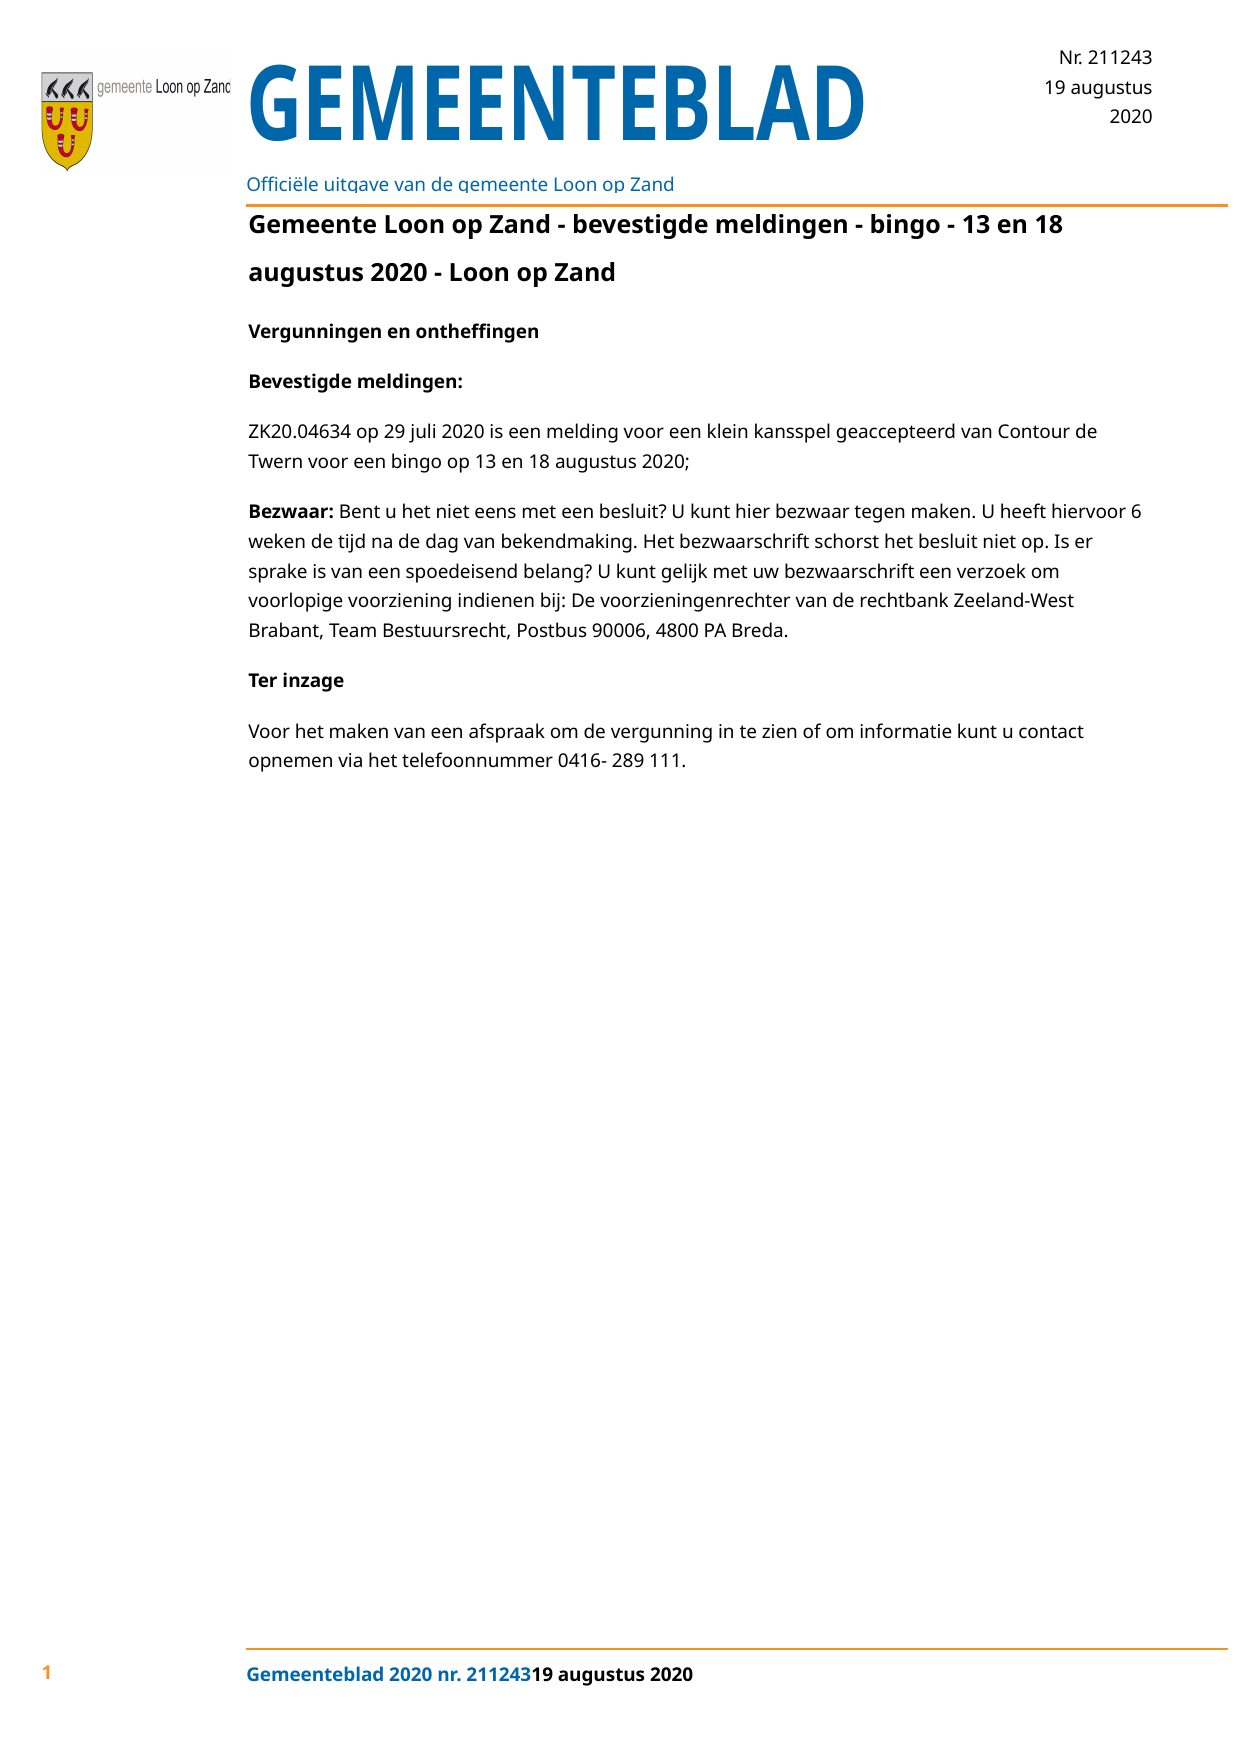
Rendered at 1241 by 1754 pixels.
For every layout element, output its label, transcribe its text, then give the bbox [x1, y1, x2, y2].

picture [41, 47, 231, 172]
text Bezwaar: Bent u het niet eens met een besluit? U kunt hier bezwaar tegen maken. U heeft hiervoor 6 weken de tijd na de dag van bekendmaking. Het bezwaarschrift schorst het besluit niet op. Is er sprake is van een spoedeisend belang? U kunt gelijk met uw bezwaarschrift een verzoek om voorlopige voorziening indienen bij: De voorzieningenrechter van de rechtbank Zeeland-West Brabant, Team Bestuursrecht, Postbus 90006, 4800 PA Breda. [248, 499, 1152, 643]
text Vergunningen en ontheffingen [248, 318, 1152, 344]
text Gemeente Loon op Zand - bevestigde meldingen - bingo - 13 en 18 augustus 2020 - Loon op Zand [248, 207, 1152, 288]
text ZK20.04634 op 29 juli 2020 is een melding voor een klein kansspel geaccepteerd van Contour de Twern voor een bingo op 13 en 18 augustus 2020; [248, 419, 1152, 474]
text Voor het maken van een afspraak om de vergunning in te zien of om informatie kunt u contact opnemen via het telefoonnummer 0416- 289 111. [248, 718, 1152, 773]
text Bevestigde meldingen: [248, 368, 1152, 394]
text Ter inzage [248, 667, 1152, 693]
